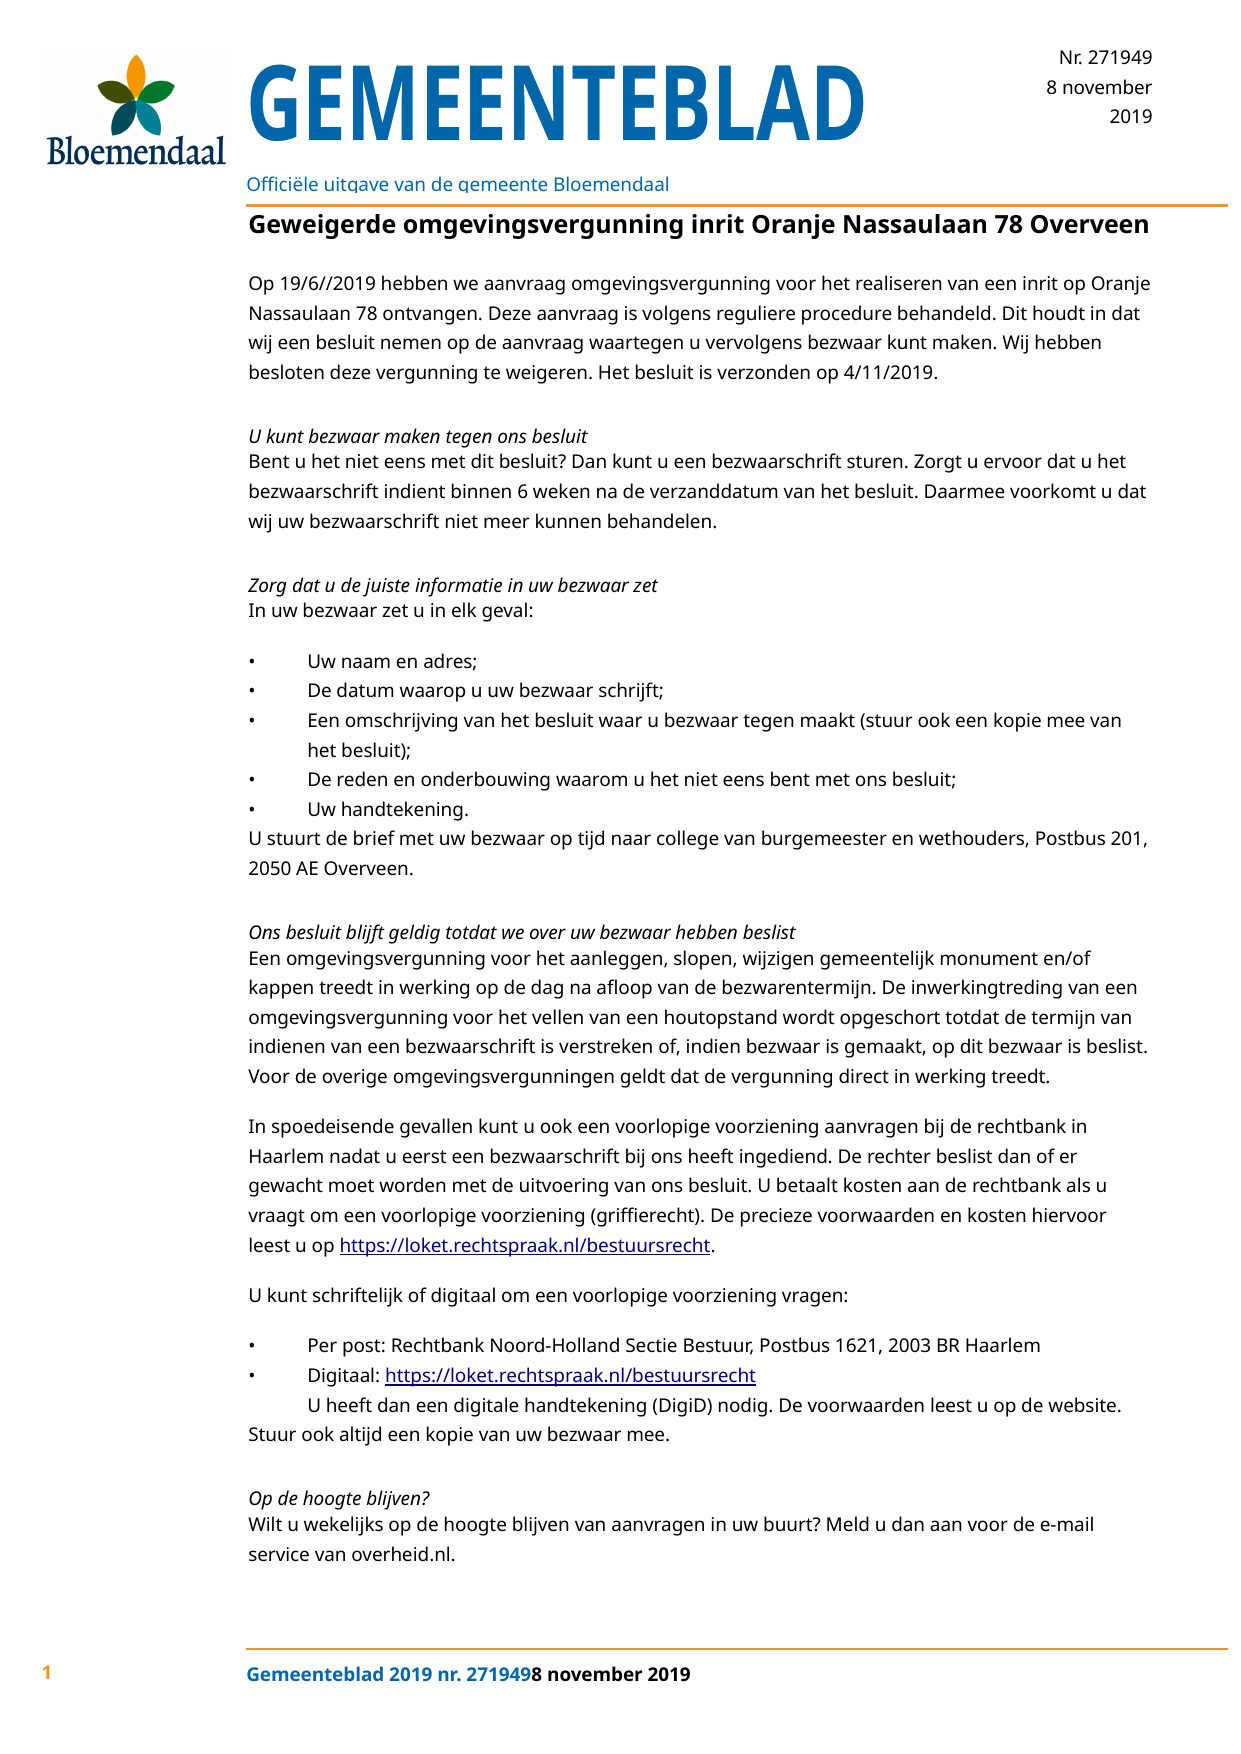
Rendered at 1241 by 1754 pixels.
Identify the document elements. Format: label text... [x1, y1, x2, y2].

list Per post: Rechtbank Noord-Holland Sectie Bestuur, Postbus 1621, 2003 BR Haarlem [248, 1333, 1152, 1358]
list U heeft dan een digitale handtekening (DigiD) nodig. De voorwaarden leest u op de website. [248, 1392, 1152, 1418]
text Op de hoogte blijven? [248, 1485, 1152, 1511]
text Bent u het niet eens met dit besluit? Dan kunt u een bezwaarschrift sturen. Zorgt u ervoor dat u het bezwaarschrift indient binnen 6 weken na de verzanddatum van het besluit. Daarmee voorkomt u dat wij uw bezwaarschrift niet meer kunnen behandelen. [248, 449, 1152, 534]
text Zorg dat u de juiste informatie in uw bezwaar zet [248, 572, 1152, 598]
text In spoedeisende gevallen kunt u ook een voorlopige voorziening aanvragen bij de rechtbank in Haarlem nadat u eerst een bezwaarschrift bij ons heeft ingediend. De rechter beslist dan of er gewacht moet worden met de uitvoering van ons besluit. U betaalt kosten aan de rechtbank als u vraagt om een voorlopige voorziening (griffierecht). De precieze voorwaarden en kosten hiervoor leest u op https://loket.rechtspraak.nl/bestuursrecht. [248, 1113, 1152, 1258]
text U kunt bezwaar maken tegen ons besluit [248, 423, 1152, 449]
list De datum waarop u uw bezwaar schrijft; [248, 678, 1152, 703]
text Geweigerde omgevingsvergunning inrit Oranje Nassaulaan 78 Overveen [248, 207, 1152, 241]
text Ons besluit blijft geldig totdat we over uw bezwaar hebben beslist [248, 919, 1152, 945]
list Een omschrijving van het besluit waar u bezwaar tegen maakt (stuur ook een kopie mee van het besluit); [248, 707, 1152, 762]
text In uw bezwaar zet u in elk geval: [248, 598, 1152, 623]
text Stuur ook altijd een kopie van uw bezwaar mee. [248, 1421, 1152, 1447]
text Een omgevingsvergunning voor het aanleggen, slopen, wijzigen gemeentelijk monument en/of kappen treedt in werking op de dag na afloop van de bezwarentermijn. De inwerkingtreding van een omgevingsvergunning voor het vellen van een houtopstand wordt opgeschort totdat de termijn van indienen van een bezwaarschrift is verstreken of, indien bezwaar is gemaakt, op dit bezwaar is beslist. Voor de overige omgevingsvergunningen geldt dat de vergunning direct in werking treedt. [248, 945, 1152, 1089]
list De reden en onderbouwing waarom u het niet eens bent met ons besluit; [248, 766, 1152, 792]
text U stuurt de brief met uw bezwaar op tijd naar college van burgemeester en wethouders, Postbus 201, 2050 AE Overveen. [248, 826, 1152, 881]
text Wilt u wekelijks op de hoogte blijven van aanvragen in uw buurt? Meld u dan aan voor de e-mail service van overheid.nl. [248, 1511, 1152, 1566]
list Digitaal: https://loket.rechtspraak.nl/bestuursrecht [248, 1362, 1152, 1388]
text Op 19/6//2019 hebben we aanvraag omgevingsvergunning voor het realiseren van een inrit op Oranje Nassaulaan 78 ontvangen. Deze aanvraag is volgens reguliere procedure behandeld. Dit houdt in dat wij een besluit nemen op de aanvraag waartegen u vervolgens bezwaar kunt maken. Wij hebben besloten deze vergunning te weigeren. Het besluit is verzonden op 4/11/2019. [248, 270, 1152, 385]
list Uw handtekening. [248, 796, 1152, 822]
list Uw naam en adres; [248, 648, 1152, 674]
picture [41, 47, 231, 172]
text U kunt schriftelijk of digitaal om een voorlopige voorziening vragen: [248, 1282, 1152, 1308]
